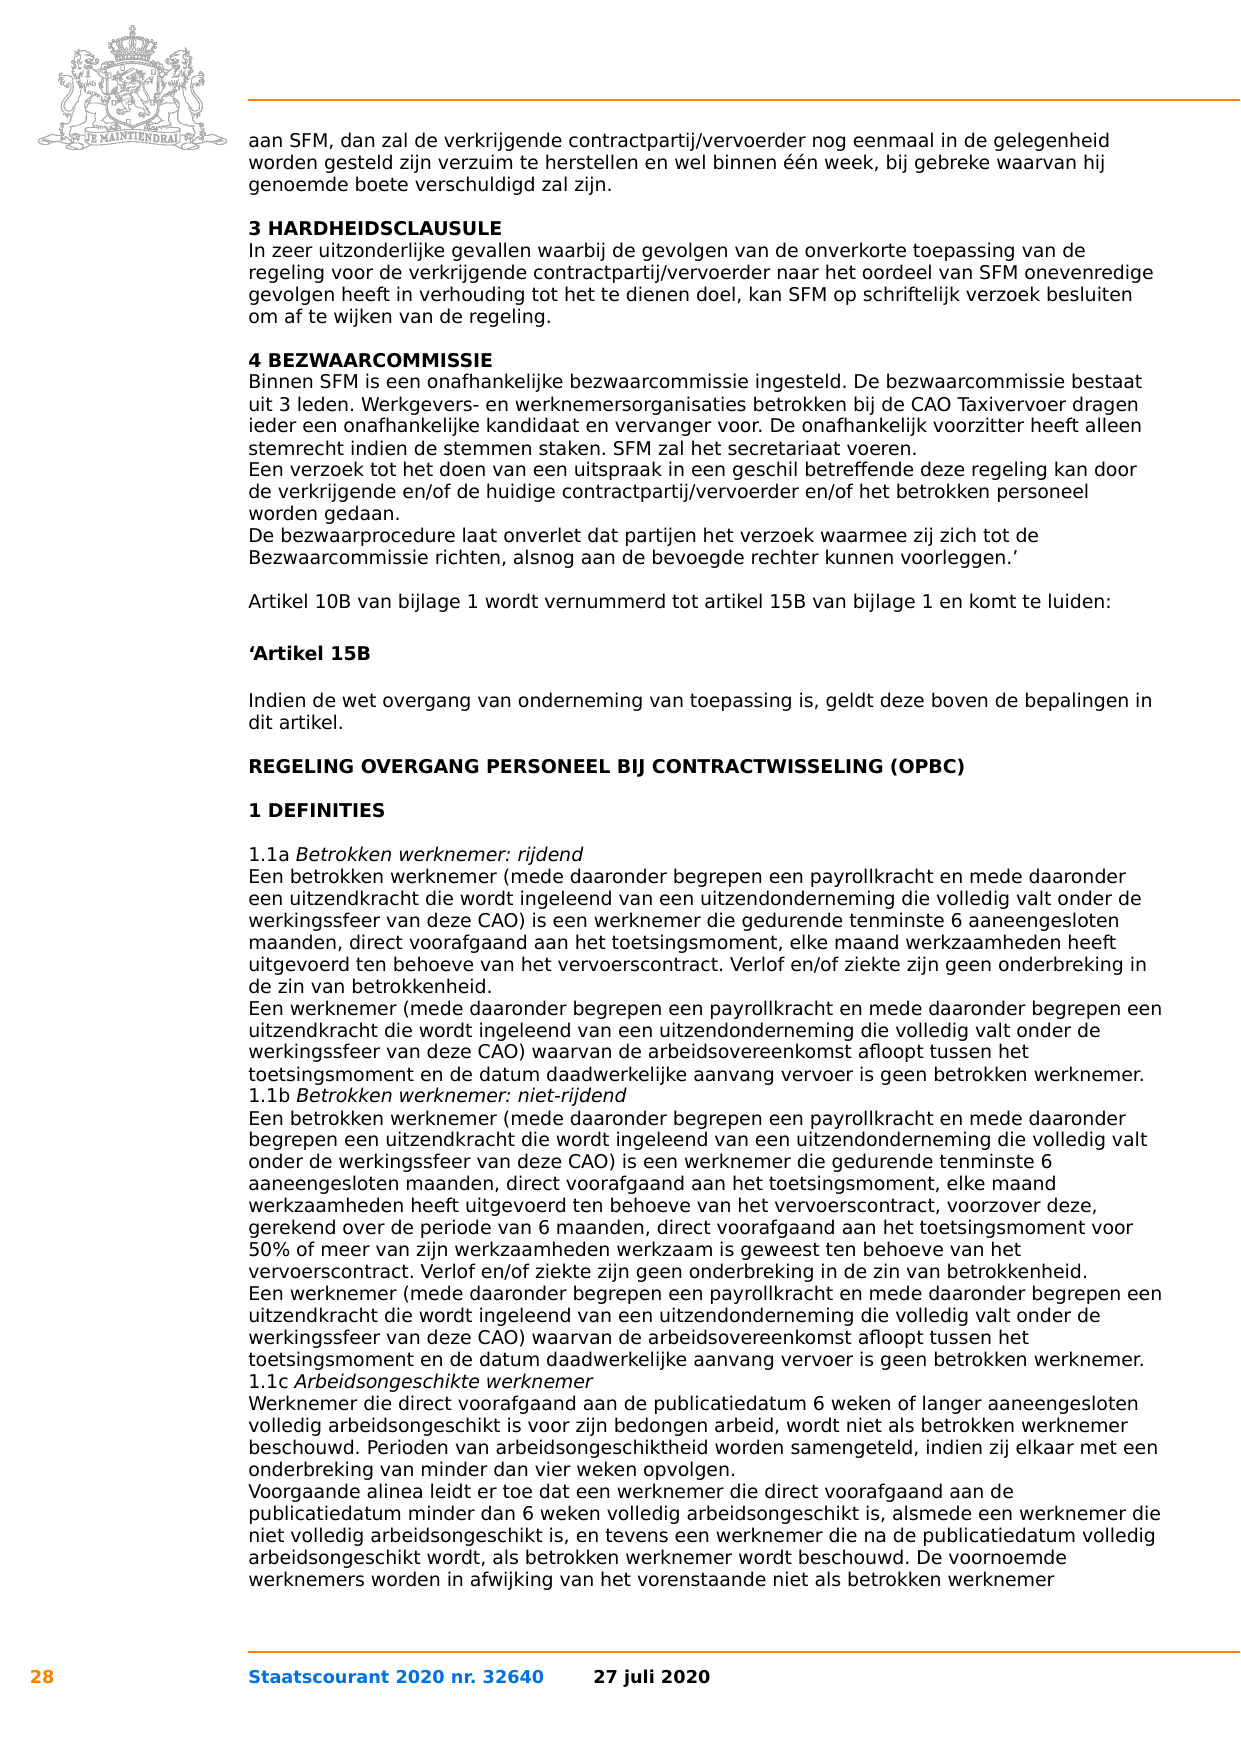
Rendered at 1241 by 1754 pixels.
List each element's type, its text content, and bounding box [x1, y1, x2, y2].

text Een verzoek tot het doen van een uitspraak in een geschil betreffende deze regeling kan door de verkrijgende en/of de huidige contractpartij/vervoerder en/of het betrokken personeel worden gedaan. [248, 459, 1163, 525]
text Voorgaande alinea leidt er toe dat een werknemer die direct voorafgaand aan de publicatiedatum minder dan 6 weken volledig arbeidsongeschikt is, alsmede een werknemer die niet volledig arbeidsongeschikt is, en tevens een werknemer die na de publicatiedatum volledig arbeidsongeschikt wordt, als betrokken werknemer wordt beschouwd. De voornoemde werknemers worden in afwijking van het vorenstaande niet als betrokken werknemer [248, 1481, 1163, 1591]
subtitle 3 HARDHEIDSCLAUSULE [248, 218, 1163, 240]
text 1.1a Betrokken werknemer: rijdend [248, 844, 1163, 866]
text Binnen SFM is een onafhankelijke bezwaarcommissie ingesteld. De bezwaarcommissie bestaat uit 3 leden. Werkgevers- en werknemersorganisaties betrokken bij de CAO Taxivervoer dragen ieder een onafhankelijke kandidaat en vervanger voor. De onafhankelijk voorzitter heeft alleen stemrecht indien de stemmen staken. SFM zal het secretariaat voeren. [248, 371, 1163, 459]
text Indien de wet overgang van onderneming van toepassing is, geldt deze boven de bepalingen in dit artikel. [248, 690, 1163, 734]
text Een betrokken werknemer (mede daaronder begrepen een payrollkracht en mede daaronder begrepen een uitzendkracht die wordt ingeleend van een uitzendonderneming die volledig valt onder de werkingssfeer van deze CAO) is een werknemer die gedurende tenminste 6 aaneengesloten maanden, direct voorafgaand aan het toetsingsmoment, elke maand werkzaamheden heeft uitgevoerd ten behoeve van het vervoerscontract, voorzover deze, gerekend over de periode van 6 maanden, direct voorafgaand aan het toetsingsmoment voor 50% of meer van zijn werkzaamheden werkzaam is geweest ten behoeve van het vervoerscontract. Verlof en/of ziekte zijn geen onderbreking in de zin van betrokkenheid. [248, 1107, 1163, 1283]
text In zeer uitzonderlijke gevallen waarbij de gevolgen van de onverkorte toepassing van de regeling voor de verkrijgende contractpartij/vervoerder naar het oordeel van SFM onevenredige gevolgen heeft in verhouding tot het te dienen doel, kan SFM op schriftelijk verzoek besluiten om af te wijken van de regeling. [248, 240, 1163, 328]
text 1.1c Arbeidsongeschikte werknemer [248, 1371, 1163, 1393]
subtitle ‘Artikel 15B [248, 643, 1163, 665]
text Een betrokken werknemer (mede daaronder begrepen een payrollkracht en mede daaronder een uitzendkracht die wordt ingeleend van een uitzendonderneming die volledig valt onder de werkingssfeer van deze CAO) is een werknemer die gedurende tenminste 6 aaneengesloten maanden, direct voorafgaand aan het toetsingsmoment, elke maand werkzaamheden heeft uitgevoerd ten behoeve van het vervoerscontract. Verlof en/of ziekte zijn geen onderbreking in de zin van betrokkenheid. [248, 866, 1163, 997]
text Werknemer die direct voorafgaand aan de publicatiedatum 6 weken of langer aaneengesloten volledig arbeidsongeschikt is voor zijn bedongen arbeid, wordt niet als betrokken werknemer beschouwd. Perioden van arbeidsongeschiktheid worden samengeteld, indien zij elkaar met een onderbreking van minder dan vier weken opvolgen. [248, 1393, 1163, 1481]
text 1.1b Betrokken werknemer: niet-rijdend [248, 1085, 1163, 1107]
text Een werknemer (mede daaronder begrepen een payrollkracht en mede daaronder begrepen een uitzendkracht die wordt ingeleend van een uitzendonderneming die volledig valt onder de werkingssfeer van deze CAO) waarvan de arbeidsovereenkomst afloopt tussen het toetsingsmoment en de datum daadwerkelijke aanvang vervoer is geen betrokken werknemer. [248, 997, 1163, 1085]
picture [38, 25, 227, 150]
subtitle 1 DEFINITIES [248, 800, 1163, 822]
text aan SFM, dan zal de verkrijgende contractpartij/vervoerder nog eenmaal in de gelegenheid worden gesteld zijn verzuim te herstellen en wel binnen één week, bij gebreke waarvan hij genoemde boete verschuldigd zal zijn. [248, 130, 1163, 196]
subtitle REGELING OVERGANG PERSONEEL BIJ CONTRACTWISSELING (OPBC) [248, 756, 1163, 778]
text Artikel 10B van bijlage 1 wordt vernummerd tot artikel 15B van bijlage 1 en komt te luiden: [248, 591, 1163, 613]
subtitle 4 BEZWAARCOMMISSIE [248, 349, 1163, 371]
text Een werknemer (mede daaronder begrepen een payrollkracht en mede daaronder begrepen een uitzendkracht die wordt ingeleend van een uitzendonderneming die volledig valt onder de werkingssfeer van deze CAO) waarvan de arbeidsovereenkomst afloopt tussen het toetsingsmoment en de datum daadwerkelijke aanvang vervoer is geen betrokken werknemer. [248, 1283, 1163, 1371]
text De bezwaarprocedure laat onverlet dat partijen het verzoek waarmee zij zich tot de Bezwaarcommissie richten, alsnog aan de bevoegde rechter kunnen voorleggen.’ [248, 525, 1163, 569]
